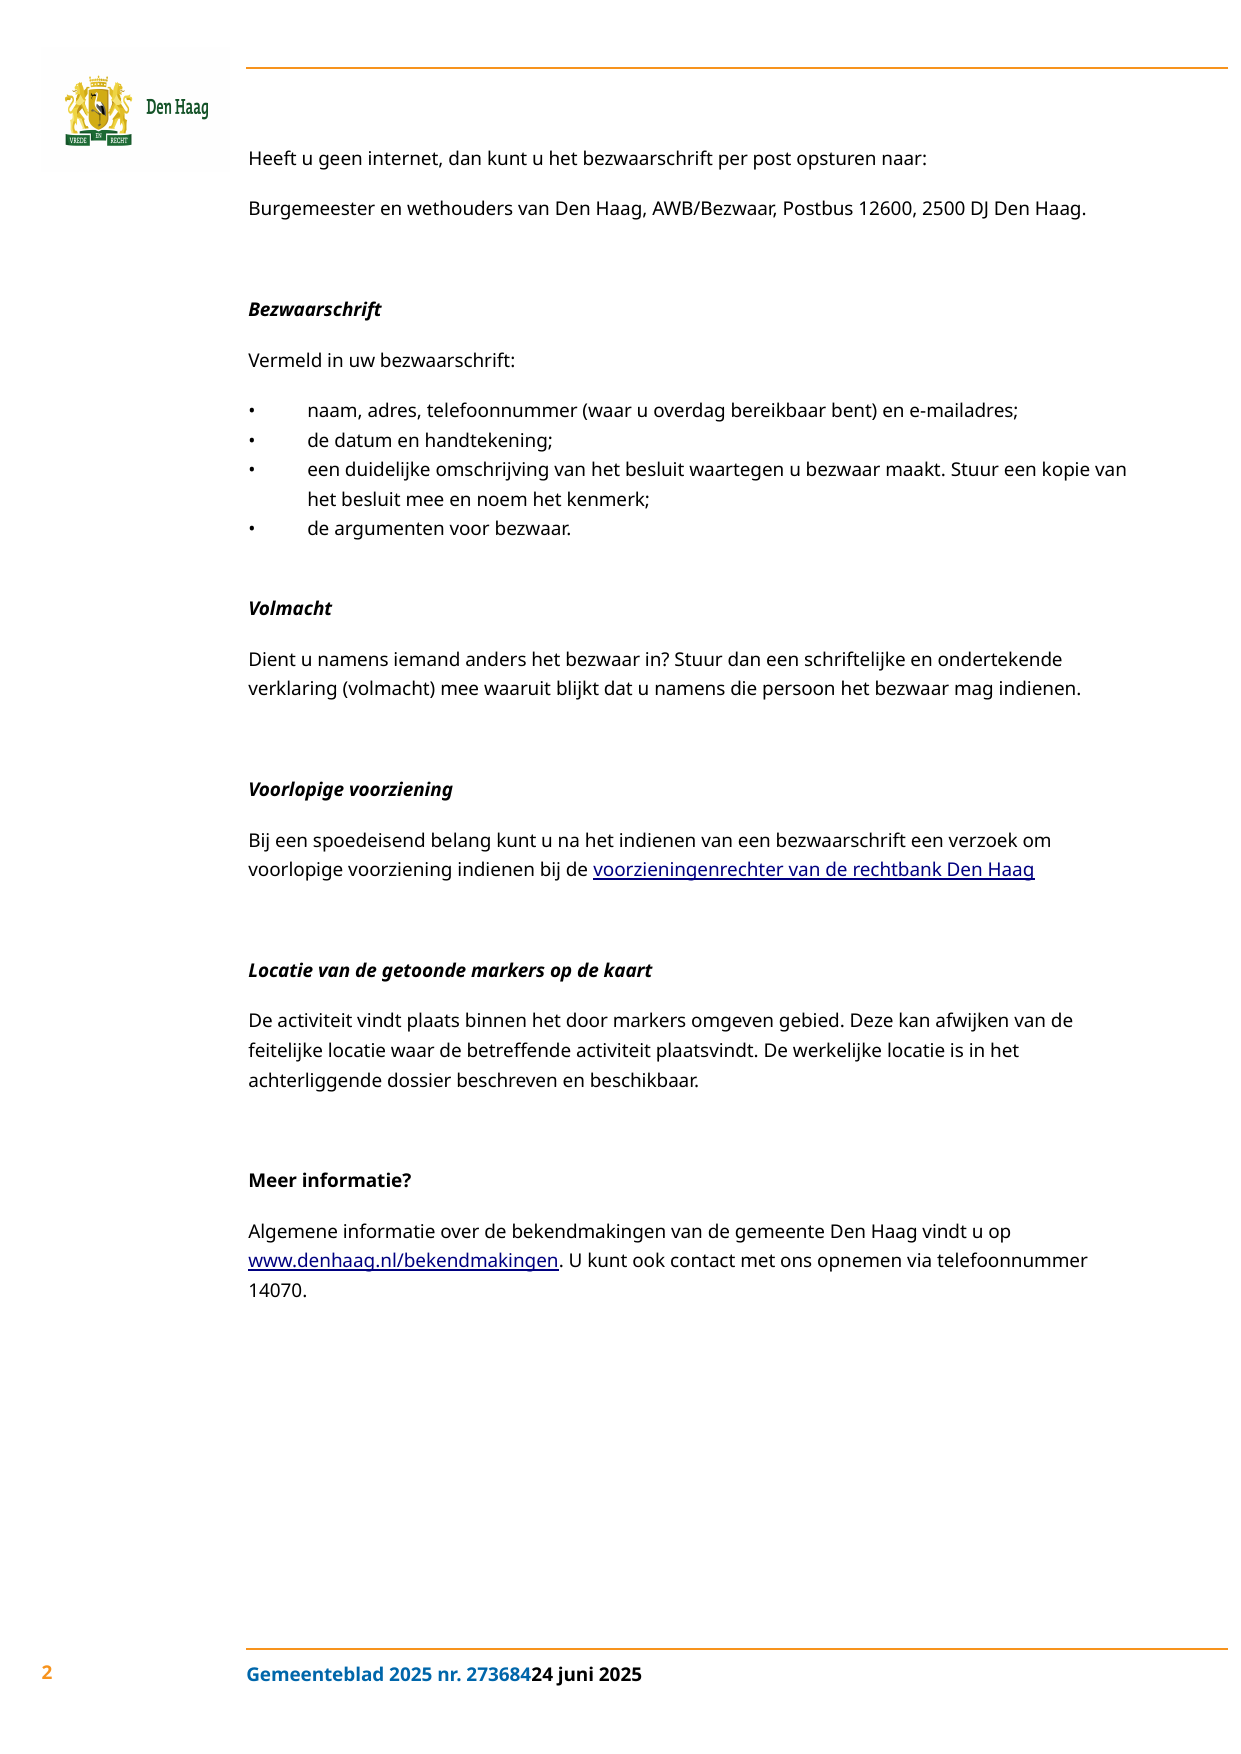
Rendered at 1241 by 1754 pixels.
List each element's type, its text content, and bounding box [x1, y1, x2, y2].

text Voorlopige voorziening [248, 776, 1152, 802]
text Vermeld in uw bezwaarschrift: [248, 347, 1152, 373]
text Locatie van de getoonde markers op de kaart [248, 957, 1152, 983]
text Dient u namens iemand anders het bezwaar in? Stuur dan een schriftelijke en ondertekende verklaring (volmacht) mee waaruit blijkt dat u namens die persoon het bezwaar mag indienen. [248, 646, 1152, 701]
text Algemene informatie over de bekendmakingen van de gemeente Den Haag vindt u op www.denhaag.nl/bekendmakingen. U kunt ook contact met ons opnemen via telefoonnummer 14070. [248, 1218, 1152, 1303]
text Meer informatie? [248, 1168, 1152, 1193]
list naam, adres, telefoonnummer (waar u overdag bereikbaar bent) en e-mailadres; [248, 397, 1152, 423]
text Volmacht [248, 596, 1152, 621]
text Bezwaarschrift [248, 296, 1152, 322]
text Burgemeester en wethouders van Den Haag, AWB/Bezwaar, Postbus 12600, 2500 DJ Den Haag. [248, 196, 1152, 221]
picture [41, 47, 231, 172]
text Heeft u geen internet, dan kunt u het bezwaarschrift per post opsturen naar: [248, 145, 1152, 171]
list de argumenten voor bezwaar. [248, 516, 1152, 541]
list de datum en handtekening; [248, 427, 1152, 453]
text De activiteit vindt plaats binnen het door markers omgeven gebied. Deze kan afwijken van de feitelijke locatie waar de betreffende activiteit plaatsvindt. De werkelijke locatie is in het achterliggende dossier beschreven en beschikbaar. [248, 1008, 1152, 1093]
text Bij een spoedeisend belang kunt u na het indienen van een bezwaarschrift een verzoek om voorlopige voorziening indienen bij de voorzieningenrechter van de rechtbank Den Haag [248, 827, 1152, 882]
list een duidelijke omschrijving van het besluit waartegen u bezwaar maakt. Stuur een kopie van het besluit mee en noem het kenmerk; [248, 456, 1152, 512]
